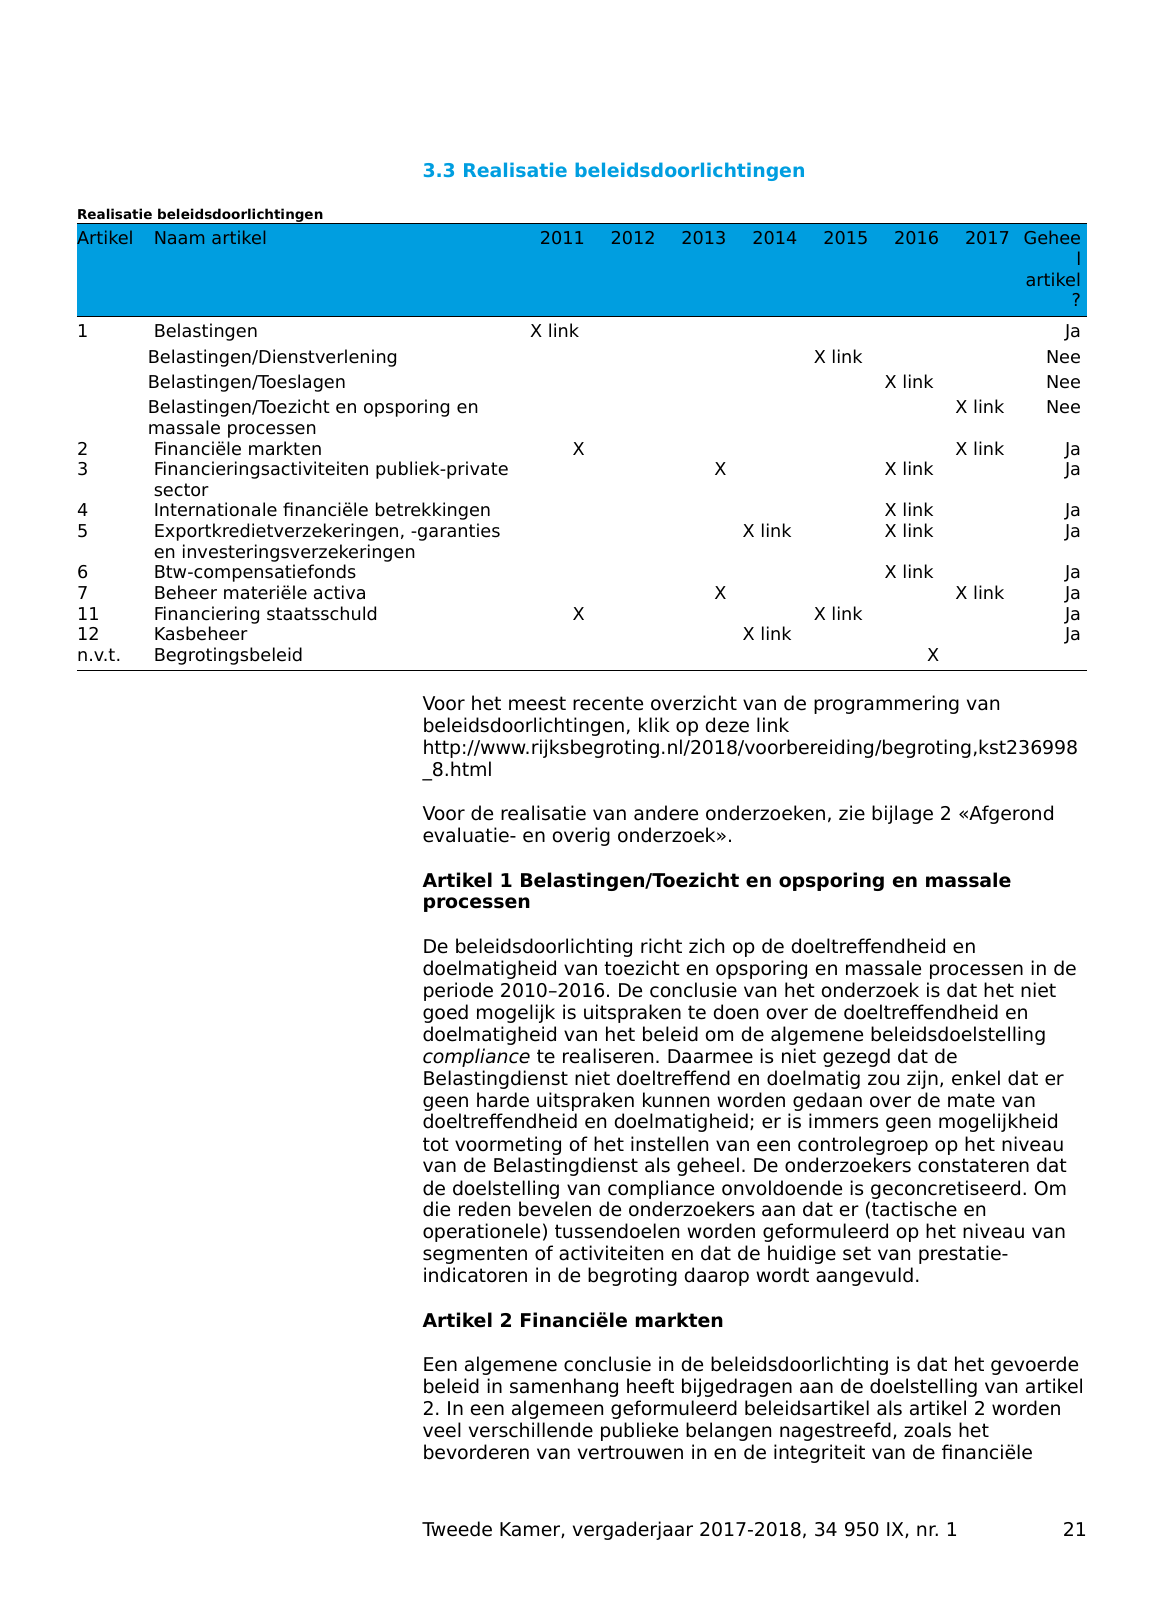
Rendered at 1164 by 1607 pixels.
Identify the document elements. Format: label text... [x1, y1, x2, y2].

table_cell Ja [1016, 459, 1087, 500]
table_cell Nee [1016, 393, 1087, 438]
table_cell [803, 439, 874, 459]
table_cell Beheer materiële activa [148, 583, 519, 603]
table_cell 2016 [874, 224, 945, 316]
table_cell Naam artikel [148, 224, 519, 316]
table_cell X link [803, 604, 874, 624]
table_cell [591, 393, 661, 438]
table_cell Belastingen/Toeslagen [148, 367, 519, 392]
table_cell [803, 583, 874, 603]
table_cell [874, 342, 945, 367]
table_cell [945, 317, 1016, 342]
text De beleidsdoorlichting richt zich op de doeltreffendheid en doelmatigheid van toezicht en opsporing en massale processen in de periode 2010–2016. De conclusie van het onderzoek is dat het niet goed mogelijk is uitspraken te doen over de doeltreffendheid en doelmatigheid van het beleid om de algemene beleidsdoelstelling compliance te realiseren. Daarmee is niet gezegd dat de Belastingdienst niet doeltreffend en doelmatig zou zijn, enkel dat er geen harde uitspraken kunnen worden gedaan over de mate van doeltreffendheid en doelmatigheid; er is immers geen mogelijkheid tot voormeting of het instellen van een controlegroep op het niveau van de Belastingdienst als geheel. De onderzoekers constateren dat de doelstelling van compliance onvoldoende is geconcretiseerd. Om die reden bevelen de onderzoekers aan dat er (tactische en operationele) tussendoelen worden geformuleerd op het niveau van segmenten of activiteiten en dat de huidige set van prestatie-indicatoren in de begroting daarop wordt aangevuld. [422, 936, 1087, 1287]
table_cell X link [874, 521, 945, 562]
table_cell [803, 624, 874, 645]
subtitle Artikel 1 Belastingen/Toezicht en opsporing en massale processen [422, 869, 1087, 913]
table_cell [661, 342, 732, 367]
table_cell 2015 [803, 224, 874, 316]
table_cell X [661, 583, 732, 603]
table_cell [803, 521, 874, 562]
table_cell 5 [77, 521, 148, 562]
table_cell [591, 562, 661, 583]
text Een algemene conclusie in de beleidsdoorlichting is dat het gevoerde beleid in samenhang heeft bijgedragen aan de doelstelling van artikel 2. In een algemeen geformuleerd beleidsartikel als artikel 2 worden veel verschillende publieke belangen nagestreefd, zoals het bevorderen van vertrouwen in en de integriteit van de financiële [422, 1354, 1087, 1463]
table_cell [803, 367, 874, 392]
table_cell Internationale financiële betrekkingen [148, 500, 519, 521]
table_cell [945, 645, 1016, 670]
table_cell Geheel artikel? [1016, 224, 1087, 316]
table_cell X link [945, 583, 1016, 603]
table_cell X link [874, 500, 945, 521]
table_cell X link [732, 624, 803, 645]
table_cell [803, 562, 874, 583]
table_cell [945, 604, 1016, 624]
table_cell Belastingen/Dienstverlening [148, 342, 519, 367]
table_cell [661, 645, 732, 670]
table_cell 2012 [591, 224, 661, 316]
table_cell Artikel [77, 224, 148, 316]
table_cell [661, 500, 732, 521]
table_cell Ja [1016, 583, 1087, 603]
table_cell [945, 624, 1016, 645]
table_cell [520, 500, 591, 521]
table_cell [661, 317, 732, 342]
table_cell 2017 [945, 224, 1016, 316]
table_cell Financiering staatsschuld [148, 604, 519, 624]
table_cell Nee [1016, 342, 1087, 367]
table_cell Ja [1016, 624, 1087, 645]
table_cell [732, 393, 803, 438]
table_cell [945, 500, 1016, 521]
table_cell 11 [77, 604, 148, 624]
table_cell [591, 342, 661, 367]
table_cell [732, 604, 803, 624]
table_cell [591, 604, 661, 624]
table_cell X [661, 459, 732, 500]
table_cell [803, 317, 874, 342]
table_cell Begrotingsbeleid [148, 645, 519, 670]
table_cell [520, 645, 591, 670]
table_cell [520, 562, 591, 583]
table_cell 12 [77, 624, 148, 645]
table_cell [945, 521, 1016, 562]
table_cell [732, 562, 803, 583]
table_header Realisatie beleidsdoorlichtingen [77, 207, 1087, 223]
table_cell X link [945, 393, 1016, 438]
table_cell [661, 604, 732, 624]
table_cell X link [520, 317, 591, 342]
table_cell [591, 500, 661, 521]
table_cell 4 [77, 500, 148, 521]
table_cell [520, 521, 591, 562]
subtitle Artikel 2 Financiële markten [422, 1309, 1087, 1331]
table_cell [732, 439, 803, 459]
table_cell [520, 624, 591, 645]
table_cell Belastingen [148, 317, 519, 342]
table_cell [945, 459, 1016, 500]
table_cell 2014 [732, 224, 803, 316]
table_cell X link [874, 562, 945, 583]
table_cell [661, 521, 732, 562]
table_cell [591, 317, 661, 342]
table_cell 2011 [520, 224, 591, 316]
table_cell [803, 645, 874, 670]
table_cell Btw-compensatiefonds [148, 562, 519, 583]
table_cell [661, 562, 732, 583]
table_cell [803, 393, 874, 438]
table_cell [591, 459, 661, 500]
table_cell Ja [1016, 439, 1087, 459]
table_cell [591, 367, 661, 392]
table_cell [945, 342, 1016, 367]
table_cell [520, 459, 591, 500]
table_cell n.v.t. [77, 645, 148, 670]
table_cell 7 [77, 583, 148, 603]
table_cell [874, 439, 945, 459]
table_cell Ja [1016, 604, 1087, 624]
table_cell 2 [77, 439, 148, 459]
table_cell [874, 393, 945, 438]
table_cell X link [732, 521, 803, 562]
table_cell [945, 562, 1016, 583]
table_cell [591, 439, 661, 459]
table_cell X link [803, 342, 874, 367]
table_cell [661, 439, 732, 459]
table_cell Ja [1016, 317, 1087, 342]
table_cell X link [874, 367, 945, 392]
table_cell [591, 583, 661, 603]
table_cell Exportkredietverzekeringen, -garanties en investeringsverzekeringen [148, 521, 519, 562]
table_cell [591, 521, 661, 562]
table_cell 1 [77, 317, 148, 438]
table_cell [803, 459, 874, 500]
table_cell Kasbeheer [148, 624, 519, 645]
table_cell [945, 367, 1016, 392]
table_cell X [874, 645, 945, 670]
table_cell [520, 393, 591, 438]
table_cell [732, 645, 803, 670]
table_cell [803, 500, 874, 521]
table_cell [520, 342, 591, 367]
table_cell [732, 583, 803, 603]
text Voor de realisatie van andere onderzoeken, zie bijlage 2 «Afgerond evaluatie- en overig onderzoek». [422, 803, 1087, 847]
table_cell [874, 604, 945, 624]
table_cell 3 [77, 459, 148, 500]
table_cell Ja [1016, 500, 1087, 521]
table_cell [874, 317, 945, 342]
table_cell [661, 393, 732, 438]
table_cell X [520, 439, 591, 459]
table_cell [520, 583, 591, 603]
table_cell [1016, 645, 1087, 670]
table_cell Belastingen/Toezicht en opsporing en massale processen [148, 393, 519, 438]
table_cell 6 [77, 562, 148, 583]
table_cell Ja [1016, 562, 1087, 583]
table_cell [591, 645, 661, 670]
subtitle 3.3 Realisatie beleidsdoorlichtingen [422, 160, 1087, 182]
table_cell 2013 [661, 224, 732, 316]
table_cell [661, 624, 732, 645]
table_cell [732, 367, 803, 392]
table_cell [520, 367, 591, 392]
table_cell [874, 583, 945, 603]
table_cell Financiële markten [148, 439, 519, 459]
text Voor het meest recente overzicht van de programmering van beleidsdoorlichtingen, klik op deze link http://www.rijksbegroting.nl/2018/voorbereiding/begroting,kst236998_8.html [422, 693, 1087, 781]
table_cell [591, 624, 661, 645]
table_cell [732, 500, 803, 521]
table_cell Ja [1016, 521, 1087, 562]
table_cell [732, 459, 803, 500]
table_cell [661, 367, 732, 392]
table_cell Nee [1016, 367, 1087, 392]
table_cell [874, 624, 945, 645]
table_cell [732, 317, 803, 342]
table_cell X [520, 604, 591, 624]
table_cell X link [874, 459, 945, 500]
table_cell [732, 342, 803, 367]
table_cell X link [945, 439, 1016, 459]
table_cell Financieringsactiviteiten publiek-private sector [148, 459, 519, 500]
